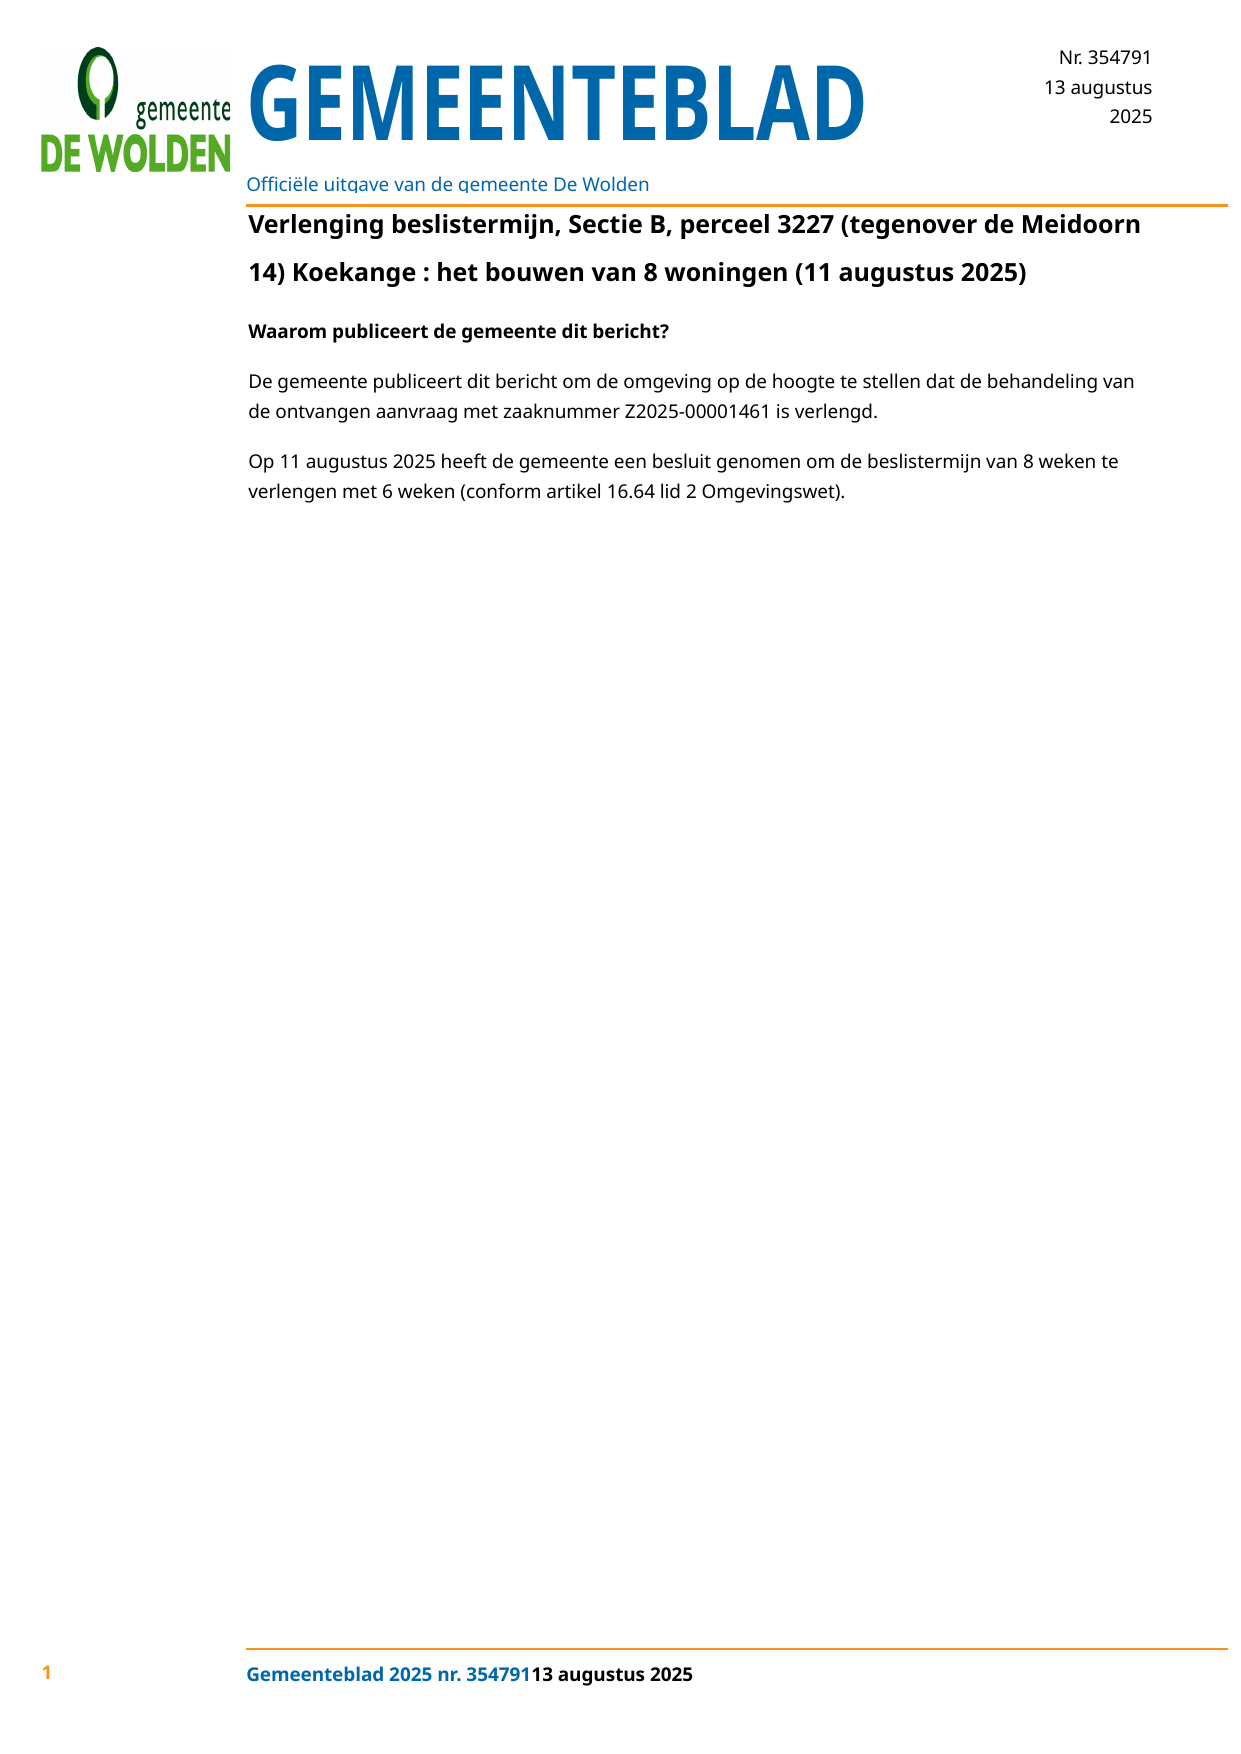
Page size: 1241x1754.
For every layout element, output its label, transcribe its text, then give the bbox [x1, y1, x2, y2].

text Waarom publiceert de gemeente dit bericht? [248, 318, 1152, 344]
text Verlenging beslistermijn, Sectie B, perceel 3227 (tegenover de Meidoorn 14) Koekange : het bouwen van 8 woningen (11 augustus 2025) [248, 207, 1152, 288]
text Op 11 augustus 2025 heeft de gemeente een besluit genomen om de beslistermijn van 8 weken te verlengen met 6 weken (conform artikel 16.64 lid 2 Omgevingswet). [248, 448, 1152, 504]
text De gemeente publiceert dit bericht om de omgeving op de hoogte te stellen dat de behandeling van de ontvangen aanvraag met zaaknummer Z2025-00001461 is verlengd. [248, 368, 1152, 424]
picture [41, 47, 231, 172]
